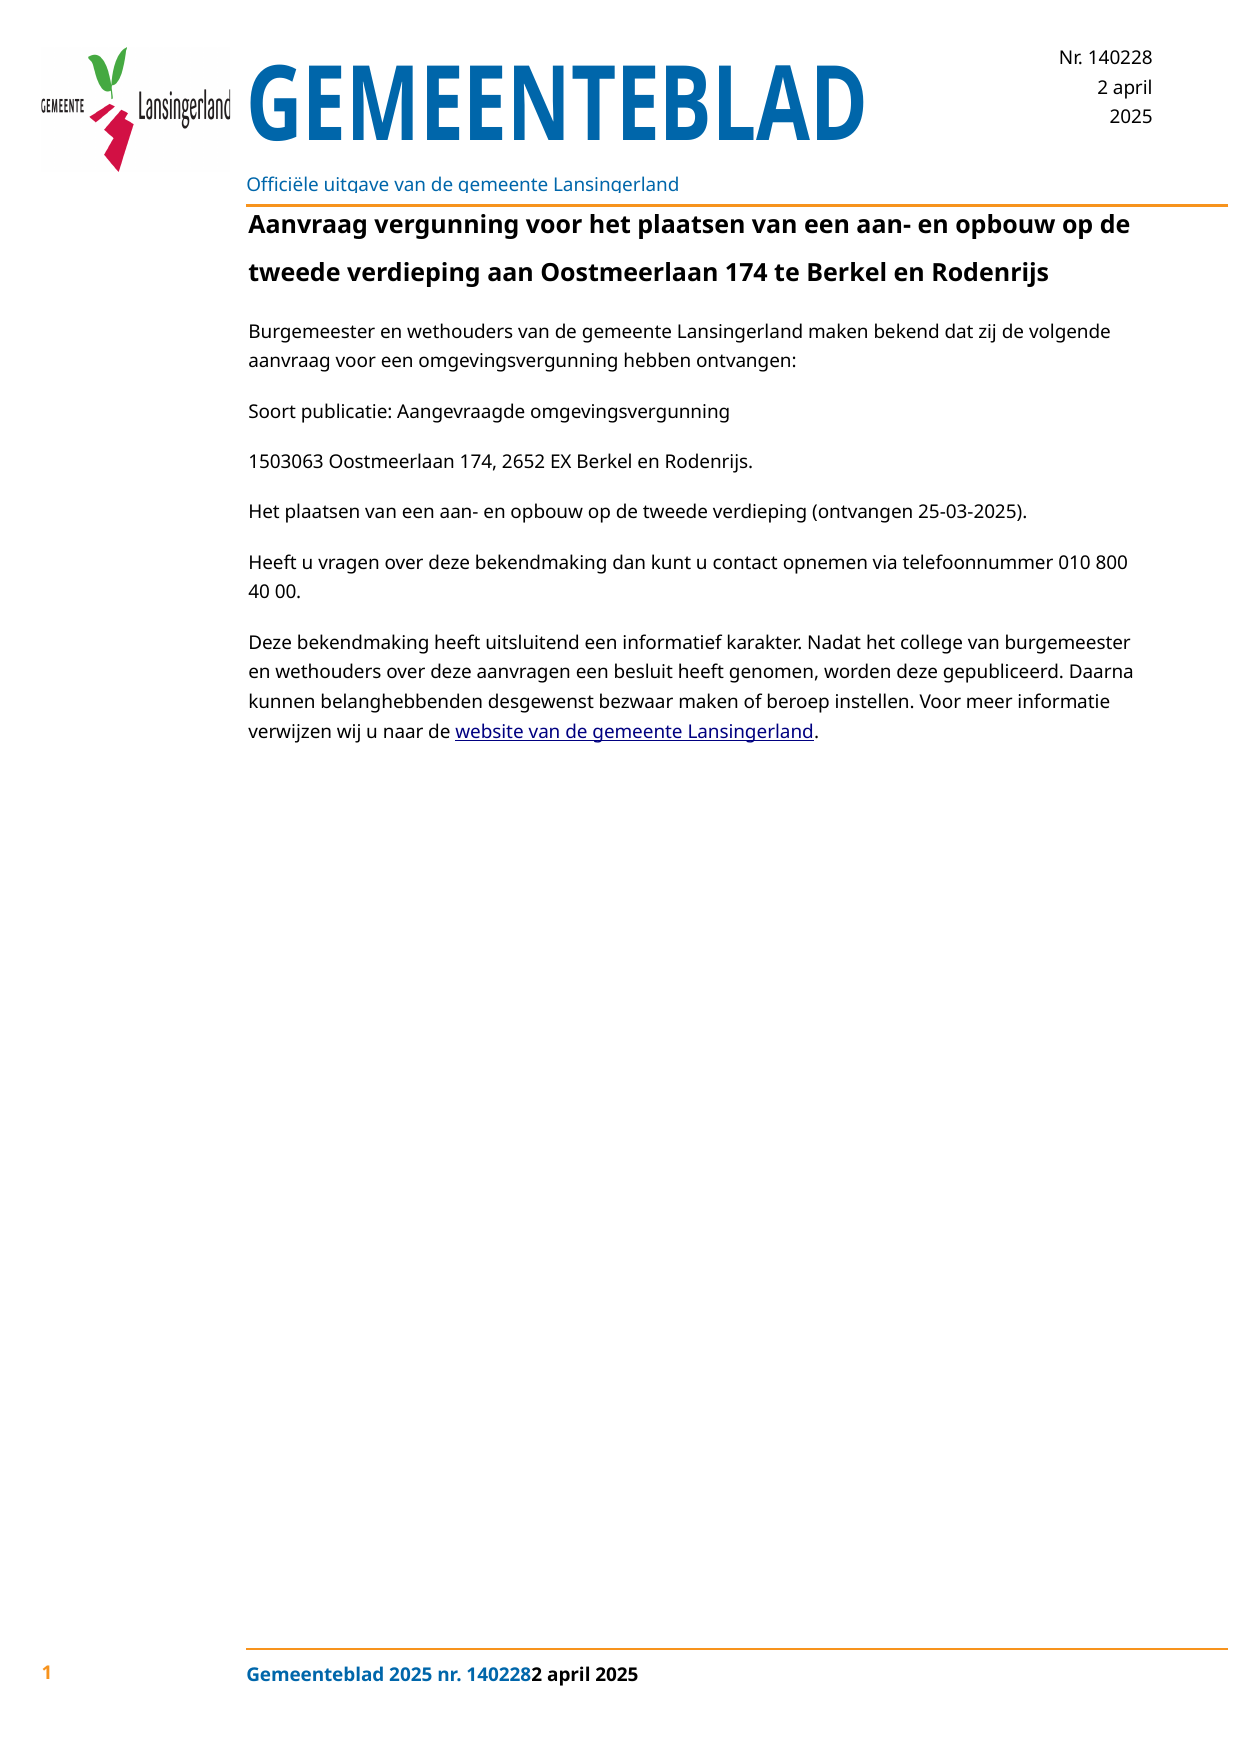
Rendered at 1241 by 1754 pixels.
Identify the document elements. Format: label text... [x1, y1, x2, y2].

text Deze bekendmaking heeft uitsluitend een informatief karakter. Nadat het college van burgemeester en wethouders over deze aanvragen een besluit heeft genomen, worden deze gepubliceerd. Daarna kunnen belanghebbenden desgewenst bezwaar maken of beroep instellen. Voor meer informatie verwijzen wij u naar de website van de gemeente Lansingerland. [248, 629, 1152, 744]
picture [41, 47, 231, 172]
text 1503063 Oostmeerlaan 174, 2652 EX Berkel en Rodenrijs. [248, 448, 1152, 474]
text Het plaatsen van een aan- en opbouw op de tweede verdieping (ontvangen 25-03-2025). [248, 499, 1152, 524]
text Soort publicatie: Aangevraagde omgevingsvergunning [248, 398, 1152, 424]
text Heeft u vragen over deze bekendmaking dan kunt u contact opnemen via telefoonnummer 010 800 40 00. [248, 549, 1152, 604]
text Burgemeester en wethouders van de gemeente Lansingerland maken bekend dat zij de volgende aanvraag voor een omgevingsvergunning hebben ontvangen: [248, 318, 1152, 373]
text Aanvraag vergunning voor het plaatsen van een aan- en opbouw op de tweede verdieping aan Oostmeerlaan 174 te Berkel en Rodenrijs [248, 207, 1152, 288]
